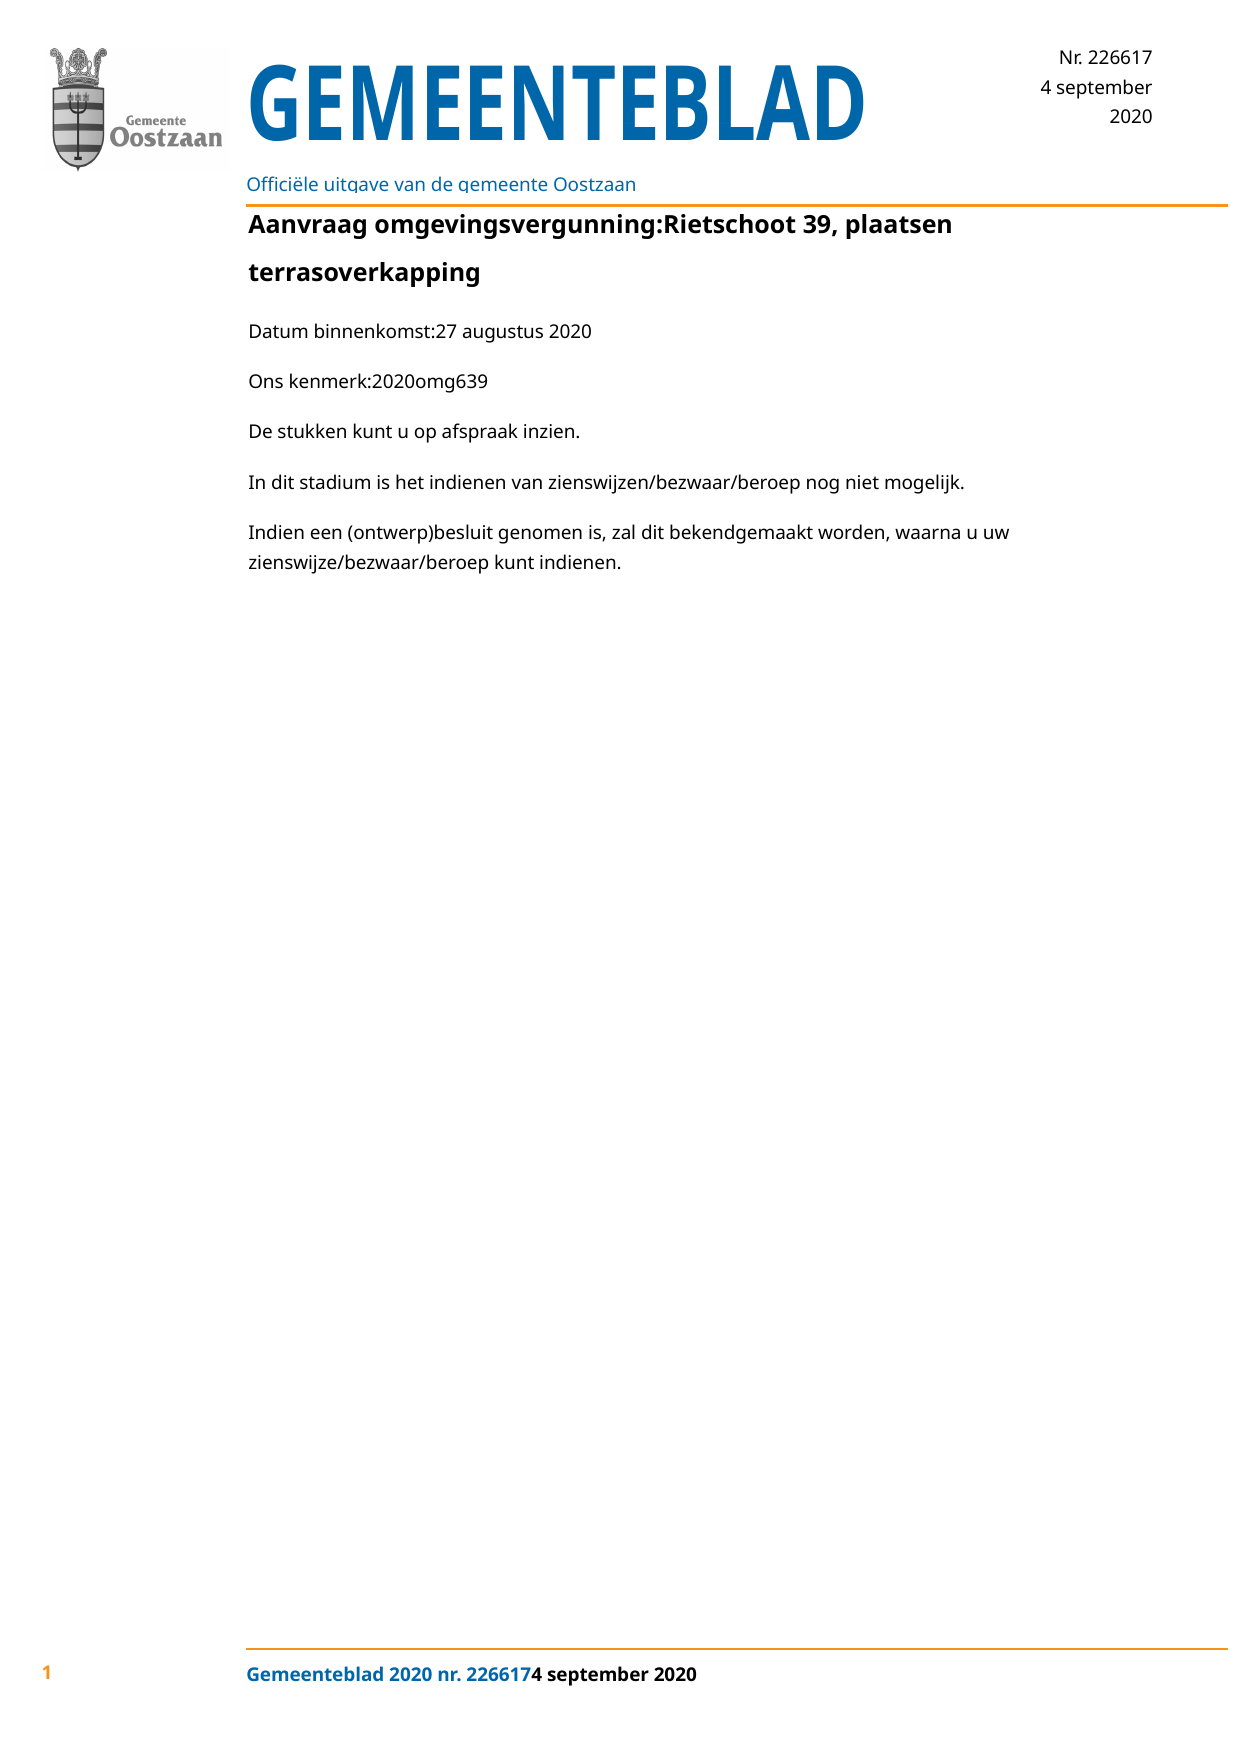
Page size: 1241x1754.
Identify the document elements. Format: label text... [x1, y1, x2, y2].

text Datum binnenkomst:27 augustus 2020 [248, 318, 1152, 344]
text Aanvraag omgevingsvergunning:Rietschoot 39, plaatsen terrasoverkapping [248, 207, 1152, 288]
text Ons kenmerk:2020omg639 [248, 368, 1152, 394]
text In dit stadium is het indienen van zienswijzen/bezwaar/beroep nog niet mogelijk. [248, 469, 1152, 495]
picture [41, 47, 231, 172]
text De stukken kunt u op afspraak inzien. [248, 419, 1152, 444]
text Indien een (ontwerp)besluit genomen is, zal dit bekendgemaakt worden, waarna u uw zienswijze/bezwaar/beroep kunt indienen. [248, 519, 1152, 575]
